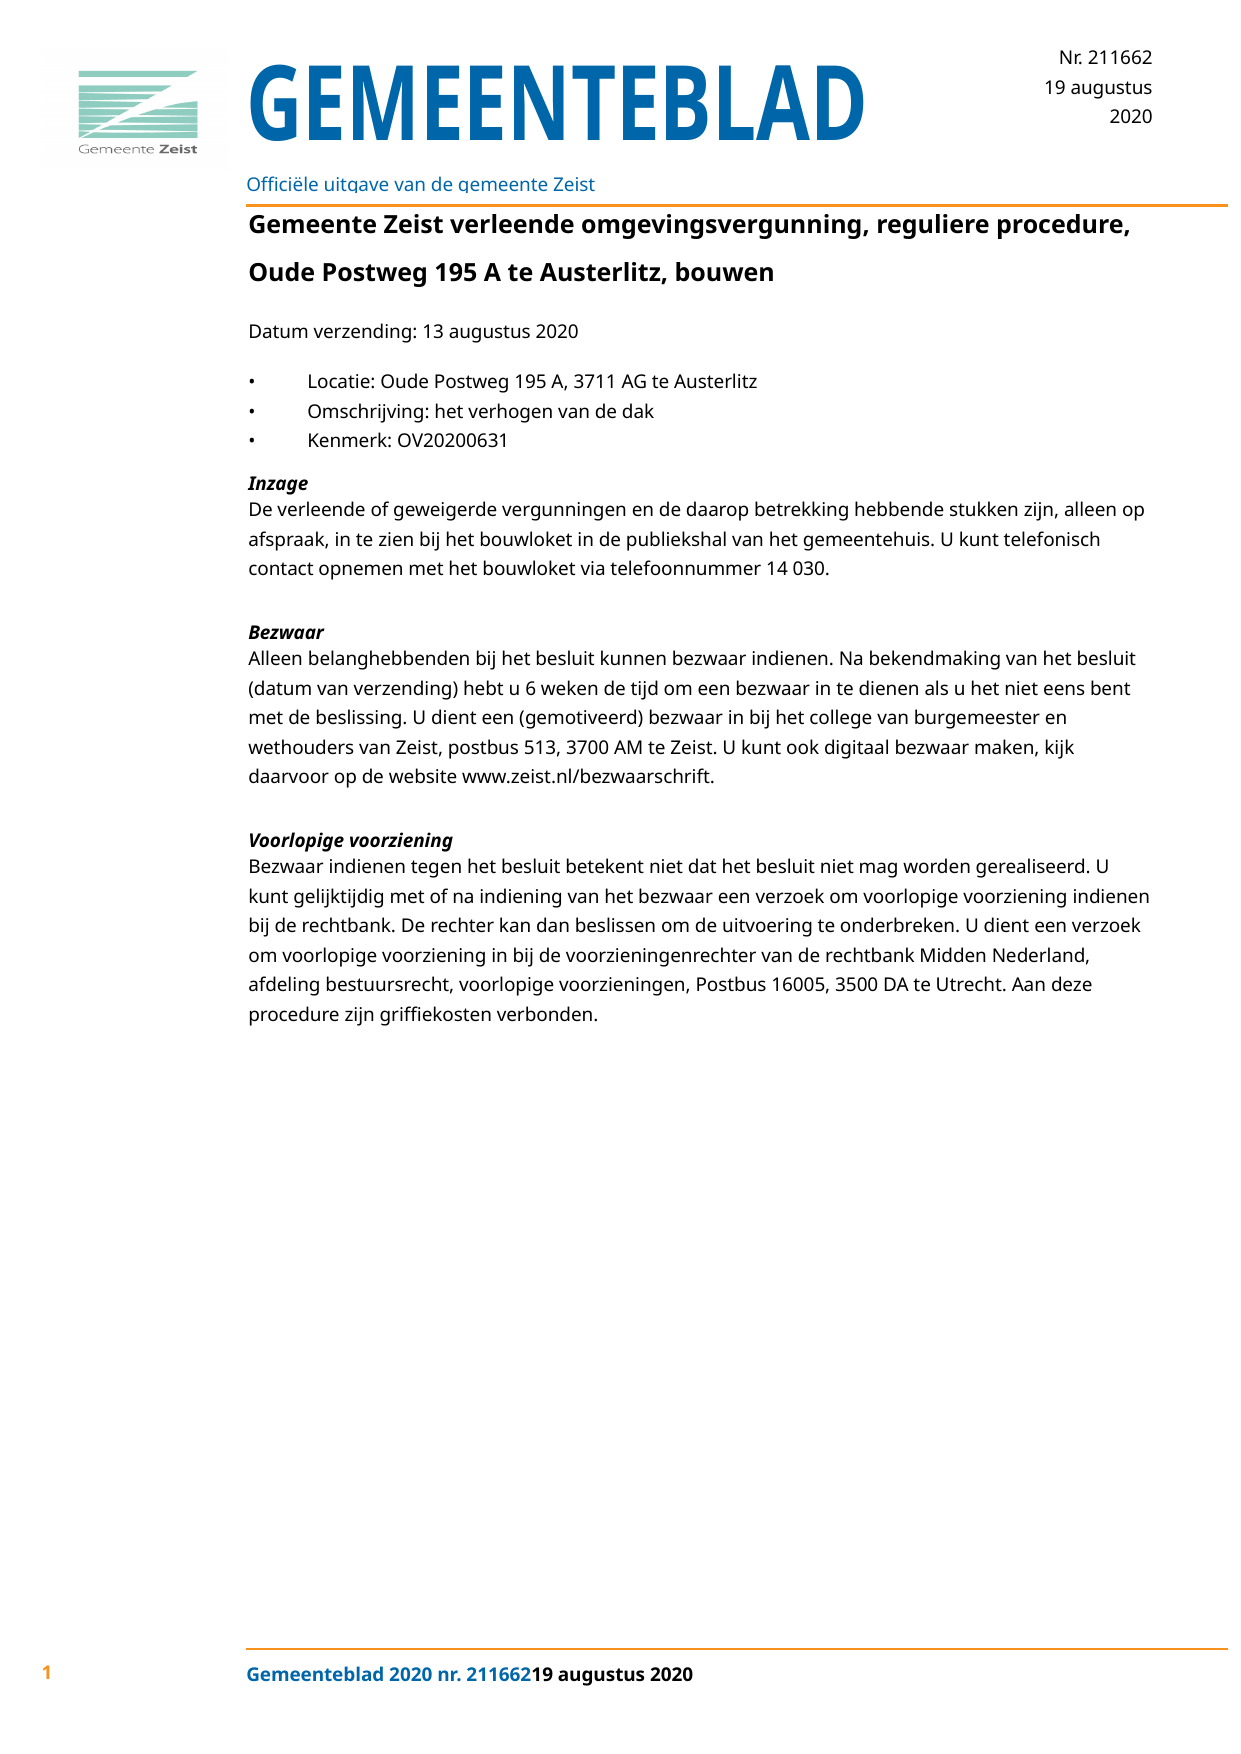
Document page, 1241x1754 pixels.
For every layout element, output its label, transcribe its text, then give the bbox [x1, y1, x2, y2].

list Locatie: Oude Postweg 195 A, 3711 AG te Austerlitz [248, 368, 1152, 394]
text Voorlopige voorziening [248, 827, 1152, 853]
text Gemeente Zeist verleende omgevingsvergunning, reguliere procedure, Oude Postweg 195 A te Austerlitz, bouwen [248, 207, 1152, 288]
text Bezwaar [248, 619, 1152, 645]
list Omschrijving: het verhogen van de dak [248, 398, 1152, 424]
text Inzage [248, 471, 1152, 496]
text Bezwaar indienen tegen het besluit betekent niet dat het besluit niet mag worden gerealiseerd. U kunt gelijktijdig met of na indiening van het bezwaar een verzoek om voorlopige voorziening indienen bij de rechtbank. De rechter kan dan beslissen om de uitvoering te onderbreken. U dient een verzoek om voorlopige voorziening in bij de voorzieningenrechter van de rechtbank Midden Nederland, afdeling bestuursrecht, voorlopige voorzieningen, Postbus 16005, 3500 DA te Utrecht. Aan deze procedure zijn griffiekosten verbonden. [248, 853, 1152, 1027]
list Kenmerk: OV20200631 [248, 427, 1152, 453]
picture [41, 47, 231, 172]
text De verleende of geweigerde vergunningen en de daarop betrekking hebbende stukken zijn, alleen op afspraak, in te zien bij het bouwloket in de publiekshal van het gemeentehuis. U kunt telefonisch contact opnemen met het bouwloket via telefoonnummer 14 030. [248, 496, 1152, 581]
text Alleen belanghebbenden bij het besluit kunnen bezwaar indienen. Na bekendmaking van het besluit (datum van verzending) hebt u 6 weken de tijd om een bezwaar in te dienen als u het niet eens bent met de beslissing. U dient een (gemotiveerd) bezwaar in bij het college van burgemeester en wethouders van Zeist, postbus 513, 3700 AM te Zeist. U kunt ook digitaal bezwaar maken, kijk daarvoor op de website www.zeist.nl/bezwaarschrift. [248, 645, 1152, 789]
text Datum verzending: 13 augustus 2020 [248, 318, 1152, 344]
